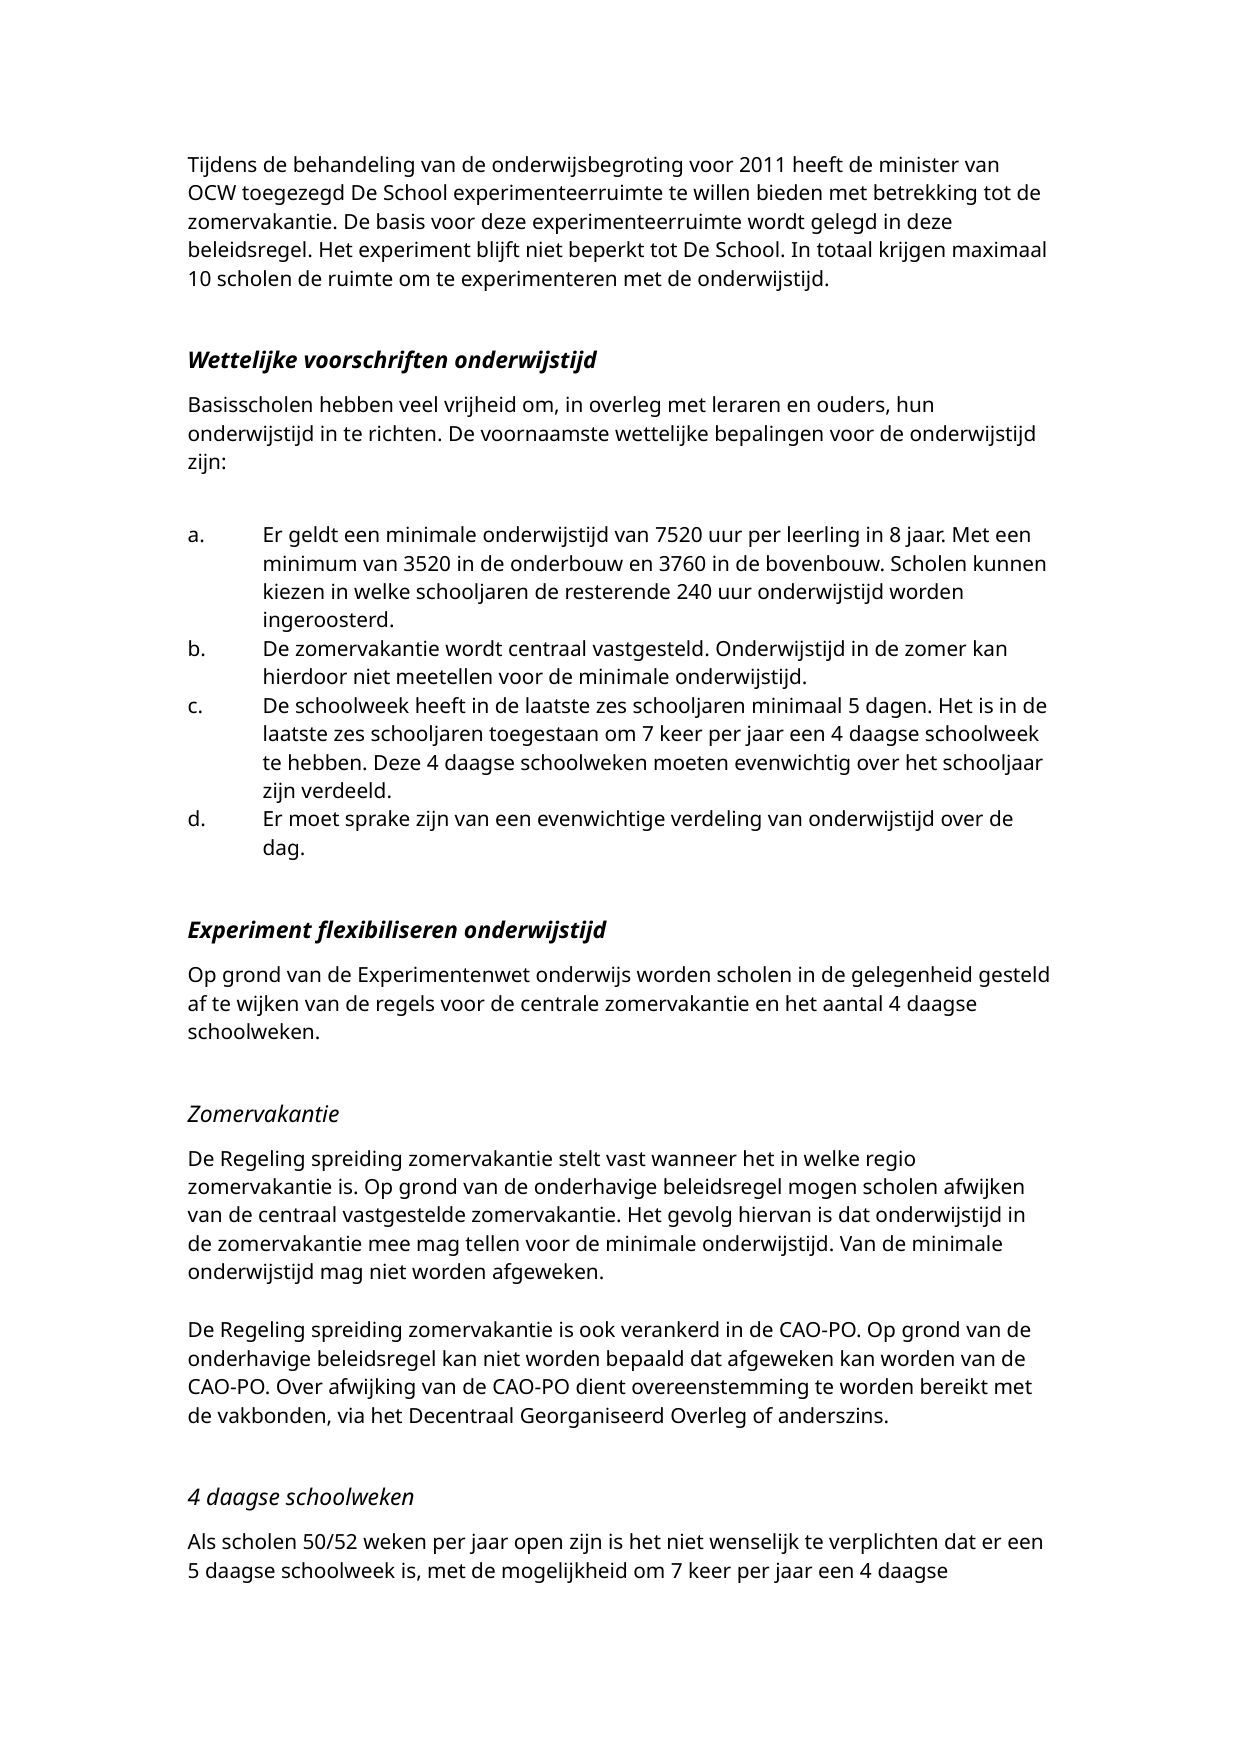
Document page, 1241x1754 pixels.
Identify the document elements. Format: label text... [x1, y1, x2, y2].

text Op grond van de Experimentenwet onderwijs worden scholen in de gelegenheid gesteld af te wijken van de regels voor de centrale zomervakantie en het aantal 4 daagse schoolweken. [187, 960, 1053, 1046]
text De Regeling spreiding zomervakantie is ook verankerd in de CAO-PO. Op grond van de onderhavige beleidsregel kan niet worden bepaald dat afgeweken kan worden van de CAO-PO. Over afwijking van de CAO-PO dient overeenstemming te worden bereikt met de vakbonden, via het Decentraal Georganiseerd Overleg of anderszins. [187, 1315, 1053, 1429]
subtitle Wettelijke voorschriften onderwijstijd [187, 344, 1053, 375]
text Als scholen 50/52 weken per jaar open zijn is het niet wenselijk te verplichten dat er een 5 daagse schoolweek is, met de mogelijkheid om 7 keer per jaar een 4 daagse [187, 1527, 1053, 1584]
list Er moet sprake zijn van een evenwichtige verdeling van onderwijstijd over de dag. [187, 804, 1053, 861]
text De Regeling spreiding zomervakantie stelt vast wanneer het in welke regio zomervakantie is. Op grond van de onderhavige beleidsregel mogen scholen afwijken van de centraal vastgestelde zomervakantie. Het gevolg hiervan is dat onderwijstijd in de zomervakantie mee mag tellen voor de minimale onderwijstijd. Van de minimale onderwijstijd mag niet worden afgeweken. [187, 1144, 1053, 1286]
list De schoolweek heeft in de laatste zes schooljaren minimaal 5 dagen. Het is in de laatste zes schooljaren toegestaan om 7 keer per jaar een 4 daagse schoolweek te hebben. Deze 4 daagse schoolweken moeten evenwichtig over het schooljaar zijn verdeeld. [187, 691, 1053, 804]
list Er geldt een minimale onderwijstijd van 7520 uur per leerling in 8 jaar. Met een minimum van 3520 in de onderbouw en 3760 in de bovenbouw. Scholen kunnen kiezen in welke schooljaren de resterende 240 uur onderwijstijd worden ingeroosterd. [187, 520, 1053, 634]
list De zomervakantie wordt centraal vastgesteld. Onderwijstijd in de zomer kan hierdoor niet meetellen voor de minimale onderwijstijd. [187, 634, 1053, 691]
text Tijdens de behandeling van de onderwijsbegroting voor 2011 heeft de minister van OCW toegezegd De School experimenteerruimte te willen bieden met betrekking tot de zomervakantie. De basis voor deze experimenteerruimte wordt gelegd in deze beleidsregel. Het experiment blijft niet beperkt tot De School. In totaal krijgen maximaal 10 scholen de ruimte om te experimenteren met de onderwijstijd. [187, 150, 1053, 292]
text Basisscholen hebben veel vrijheid om, in overleg met leraren en ouders, hun onderwijstijd in te richten. De voornaamste wettelijke bepalingen voor de onderwijstijd zijn: [187, 390, 1053, 476]
subtitle Experiment flexibiliseren onderwijstijd [187, 914, 1053, 945]
subtitle 4 daagse schoolweken [187, 1481, 1053, 1512]
subtitle Zomervakantie [187, 1097, 1053, 1129]
